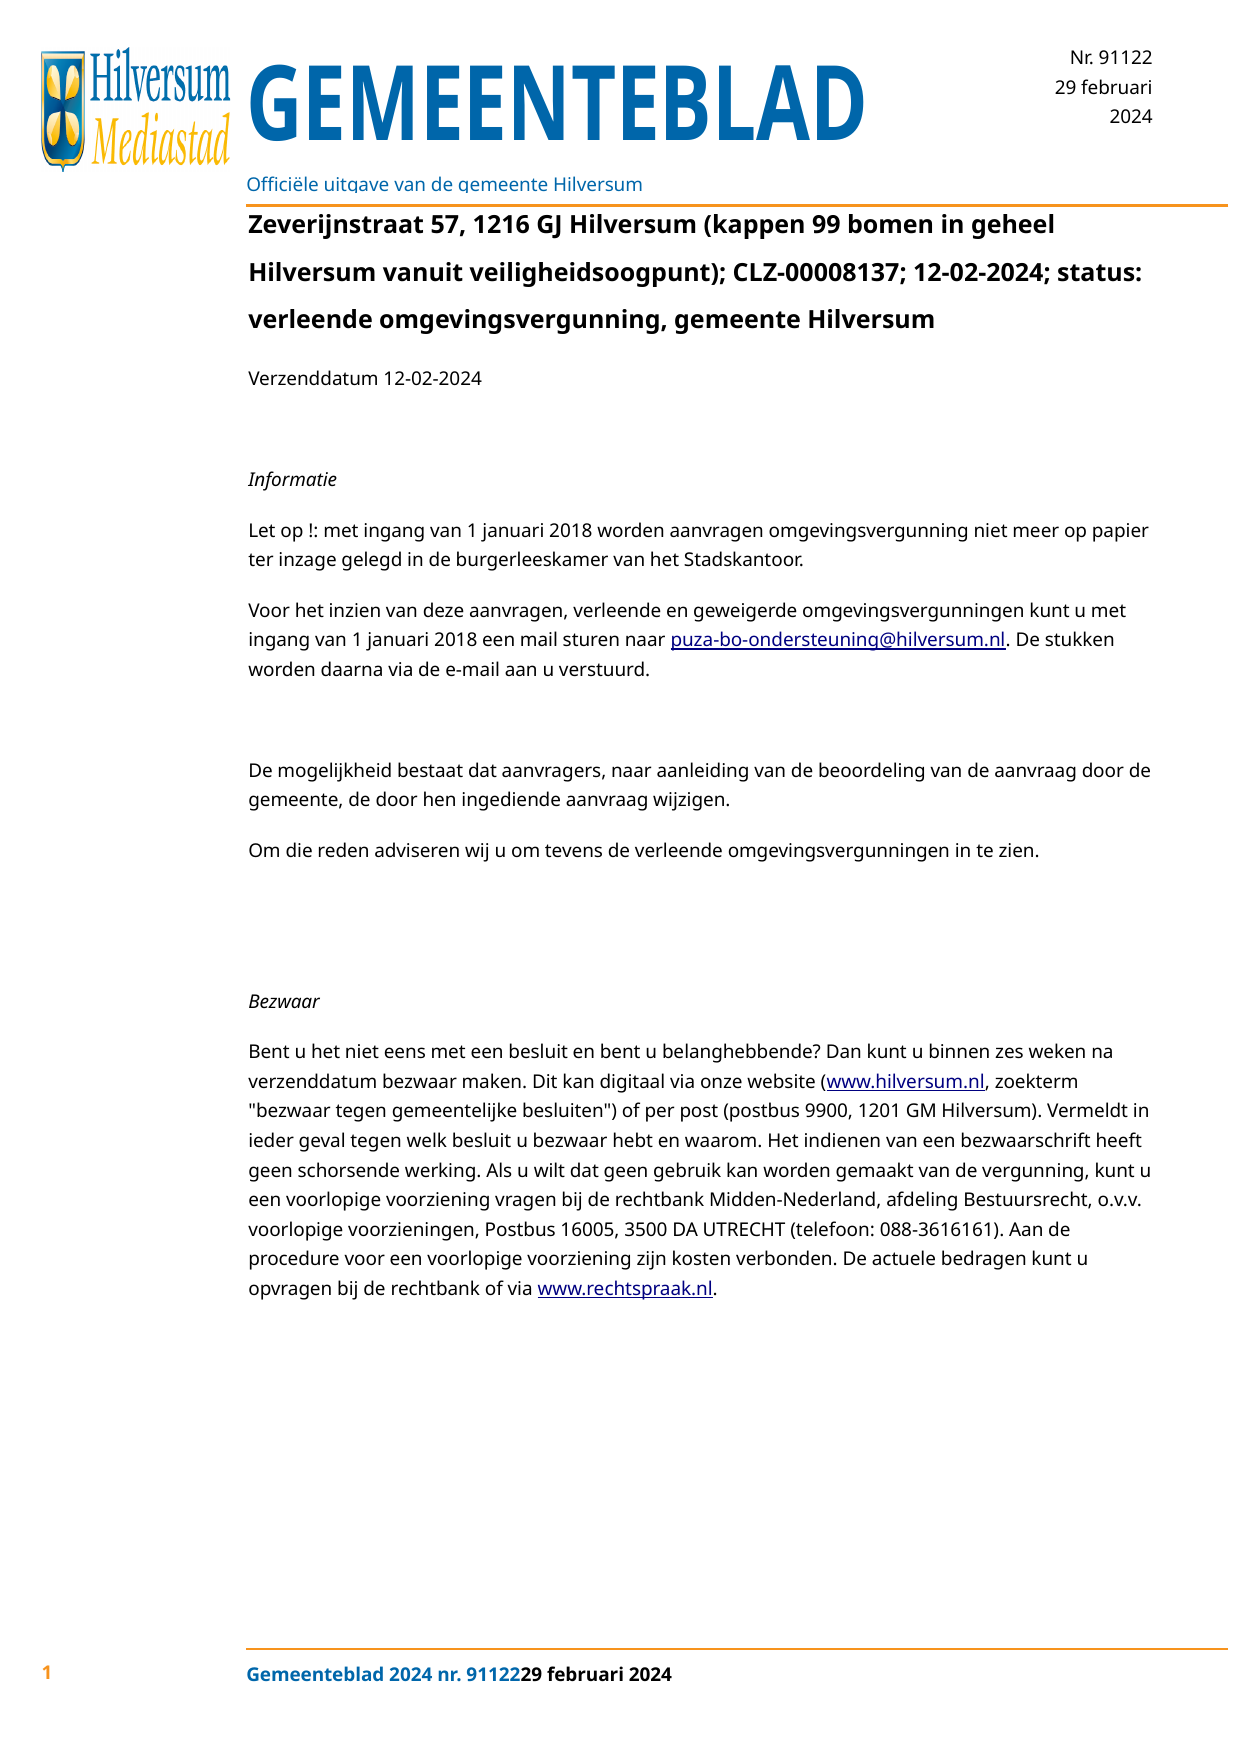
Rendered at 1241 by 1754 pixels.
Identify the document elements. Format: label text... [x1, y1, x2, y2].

text Bent u het niet eens met een besluit en bent u belanghebbende? Dan kunt u binnen zes weken na verzenddatum bezwaar maken. Dit kan digitaal via onze website (www.hilversum.nl, zoekterm "bezwaar tegen gemeentelijke besluiten") of per post (postbus 9900, 1201 GM Hilversum). Vermeldt in ieder geval tegen welk besluit u bezwaar hebt en waarom. Het indienen van een bezwaarschrift heeft geen schorsende werking. Als u wilt dat geen gebruik kan worden gemaakt van de vergunning, kunt u een voorlopige voorziening vragen bij de rechtbank Midden-Nederland, afdeling Bestuursrecht, o.v.v. voorlopige voorzieningen, Postbus 16005, 3500 DA UTRECHT (telefoon: 088-3616161). Aan de procedure voor een voorlopige voorziening zijn kosten verbonden. De actuele bedragen kunt u opvragen bij de rechtbank of via www.rechtspraak.nl. [248, 1038, 1152, 1301]
text Bezwaar [248, 988, 1152, 1014]
text Let op !: met ingang van 1 januari 2018 worden aanvragen omgevingsvergunning niet meer op papier ter inzage gelegd in de burgerleeskamer van het Stadskantoor. [248, 517, 1152, 572]
text De mogelijkheid bestaat dat aanvragers, naar aanleiding van de beoordeling van de aanvraag door de gemeente, de door hen ingediende aanvraag wijzigen. [248, 757, 1152, 812]
text Zeverijnstraat 57, 1216 GJ Hilversum (kappen 99 bomen in geheel Hilversum vanuit veiligheidsoogpunt); CLZ-00008137; 12-02-2024; status: verleende omgevingsvergunning, gemeente Hilversum [248, 207, 1152, 336]
text Informatie [248, 466, 1152, 492]
text Voor het inzien van deze aanvragen, verleende en geweigerde omgevingsvergunningen kunt u met ingang van 1 januari 2018 een mail sturen naar puza-bo-ondersteuning@hilversum.nl. De stukken worden daarna via de e-mail aan u verstuurd. [248, 597, 1152, 682]
picture [41, 47, 231, 172]
text Om die reden adviseren wij u om tevens de verleende omgevingsvergunningen in te zien. [248, 837, 1152, 862]
text Verzenddatum 12-02-2024 [248, 366, 1152, 391]
